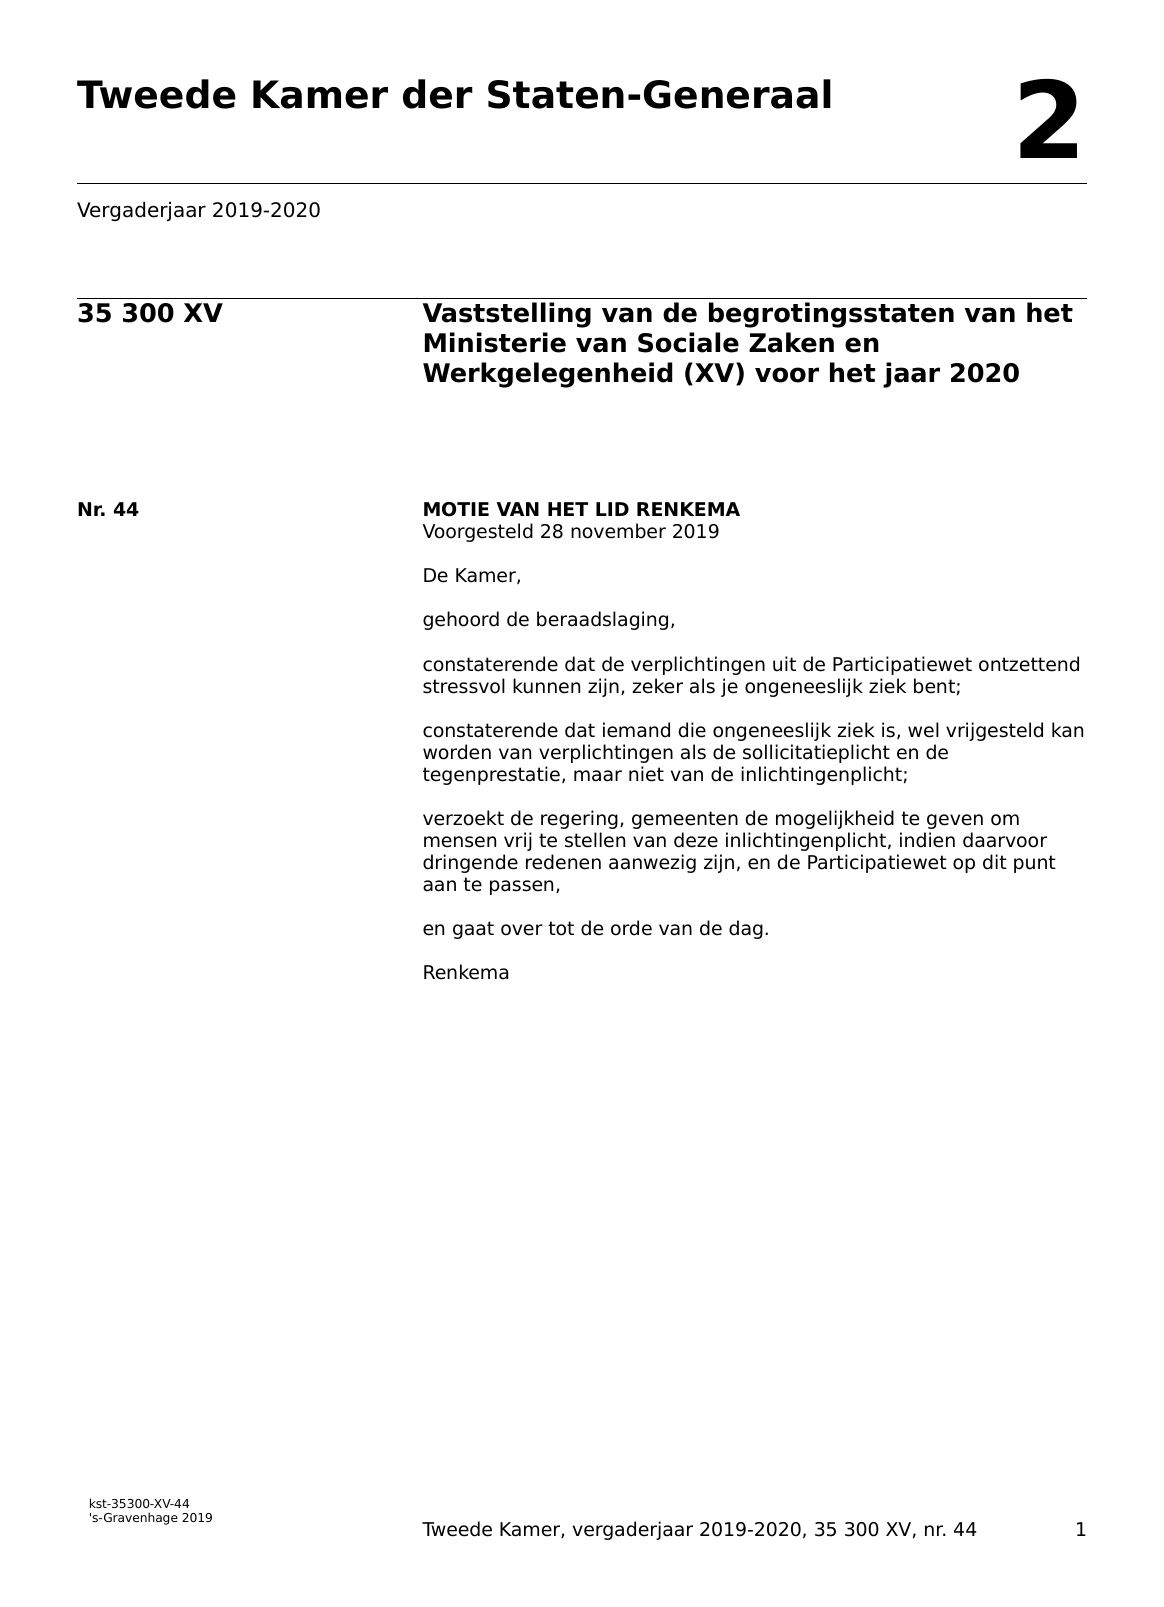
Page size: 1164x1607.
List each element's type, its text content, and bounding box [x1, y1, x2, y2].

subtitle Nr. 44 MOTIE VAN HET LID RENKEMA [77, 499, 1087, 521]
text Renkema [422, 962, 1087, 984]
table_header 2 [886, 59, 1087, 183]
text verzoekt de regering, gemeenten de mogelijkheid te geven om mensen vrij te stellen van deze inlichtingenplicht, indien daarvoor dringende redenen aanwezig zijn, en de Participatiewet op dit punt aan te passen, [422, 808, 1087, 896]
text gehoord de beraadslaging, [422, 609, 1087, 631]
text en gaat over tot de orde van de dag. [422, 918, 1087, 940]
text 's-Gravenhage 2019 [88, 1511, 323, 1525]
subtitle 35 300 XV Vaststelling van de begrotingsstaten van het Ministerie van Sociale Zaken en Werkgelegenheid (XV) voor het jaar 2020 [77, 299, 1087, 388]
text kst-35300-XV-44 [88, 1497, 323, 1511]
text De Kamer, [422, 565, 1087, 587]
text constaterende dat de verplichtingen uit de Participatiewet ontzettend stressvol kunnen zijn, zeker als je ongeneeslijk ziek bent; [422, 653, 1087, 697]
text constaterende dat iemand die ongeneeslijk ziek is, wel vrijgesteld kan worden van verplichtingen als de sollicitatieplicht en de tegenprestatie, maar niet van de inlichtingenplicht; [422, 720, 1087, 786]
table_cell Vergaderjaar 2019-2020 [77, 184, 1087, 298]
table_header Tweede Kamer der Staten-Generaal [77, 59, 886, 183]
text Voorgesteld 28 november 2019 [422, 521, 1087, 543]
